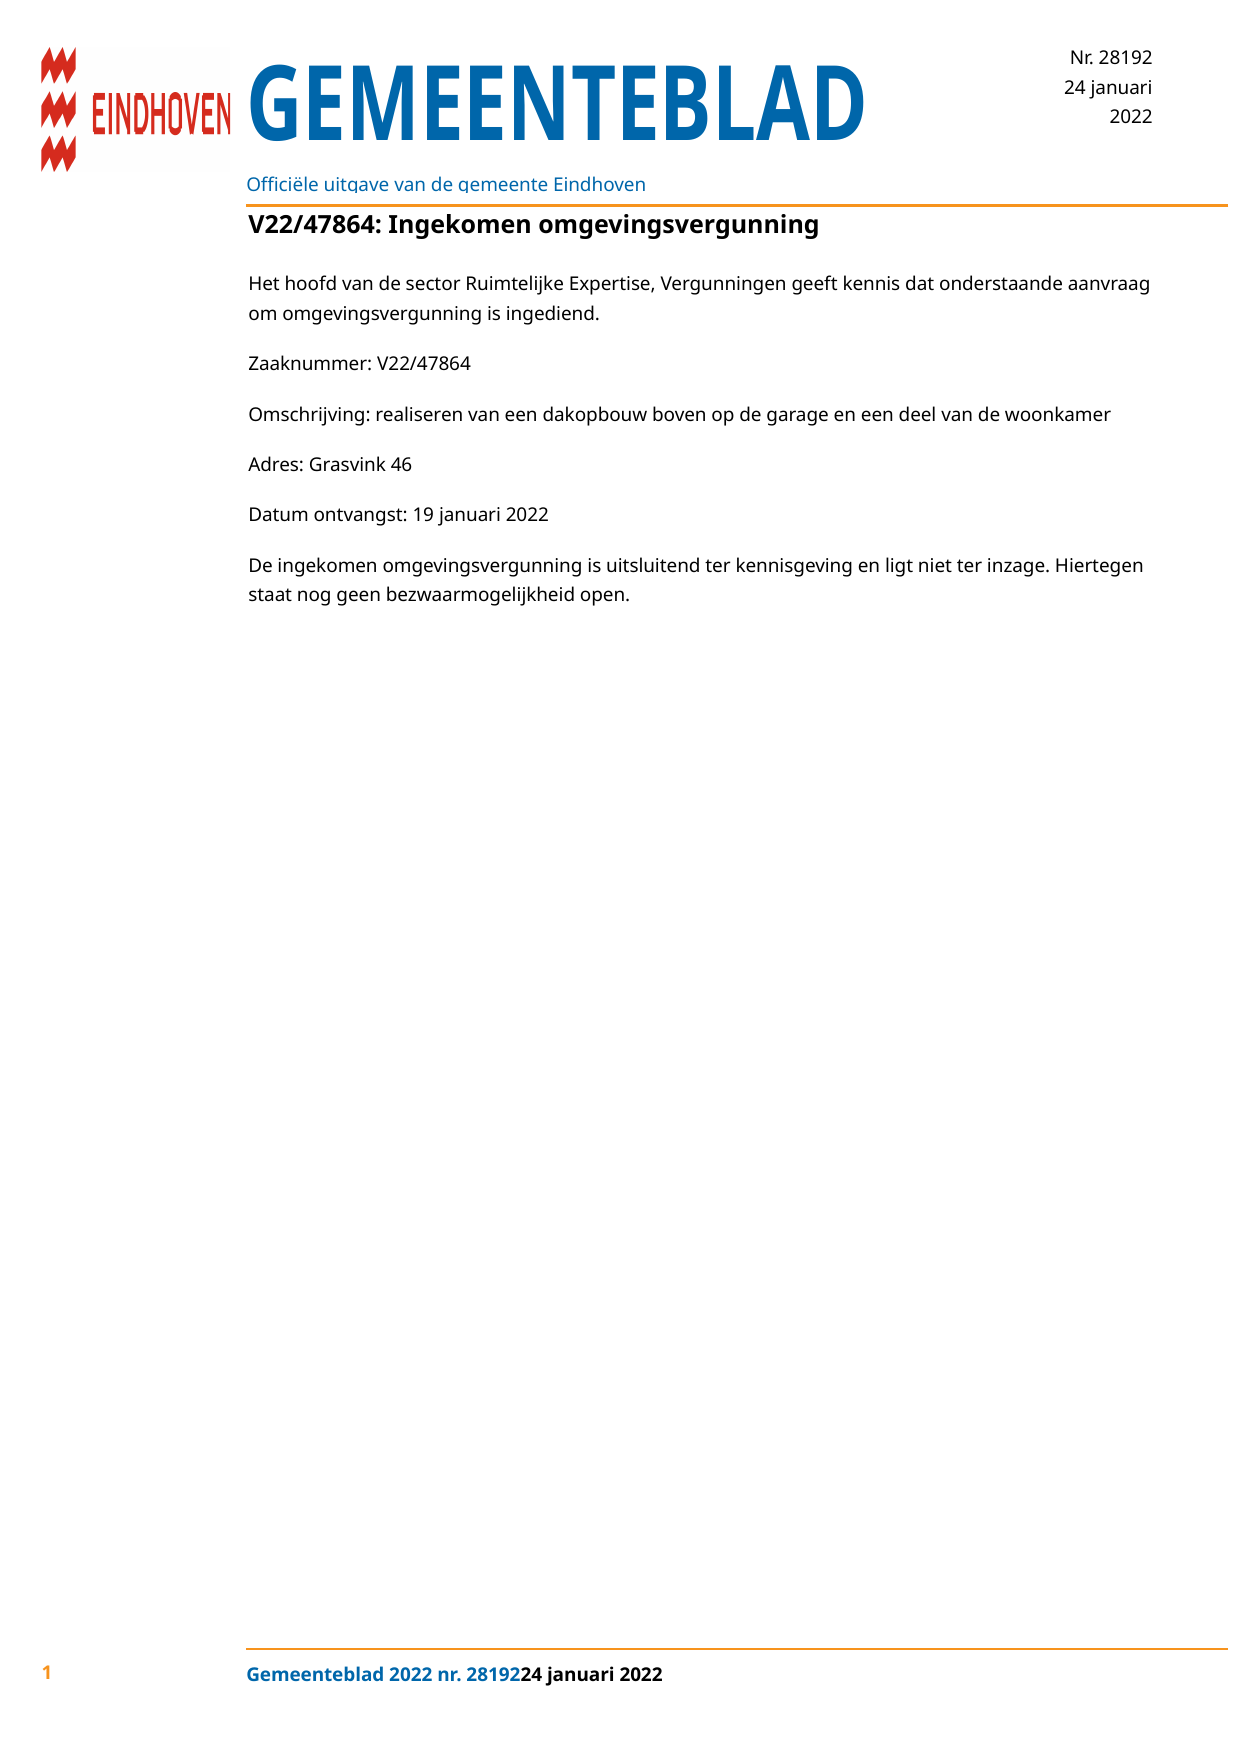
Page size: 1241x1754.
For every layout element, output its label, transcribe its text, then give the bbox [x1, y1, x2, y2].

text V22/47864: Ingekomen omgevingsvergunning [248, 207, 1152, 241]
picture [41, 47, 231, 172]
text Omschrijving: realiseren van een dakopbouw boven op de garage en een deel van de woonkamer [248, 401, 1152, 426]
text Datum ontvangst: 19 januari 2022 [248, 502, 1152, 527]
text De ingekomen omgevingsvergunning is uitsluitend ter kennisgeving en ligt niet ter inzage. Hiertegen staat nog geen bezwaarmogelijkheid open. [248, 552, 1152, 607]
text Zaaknummer: V22/47864 [248, 350, 1152, 376]
text Het hoofd van de sector Ruimtelijke Expertise, Vergunningen geeft kennis dat onderstaande aanvraag om omgevingsvergunning is ingediend. [248, 270, 1152, 326]
text Adres: Grasvink 46 [248, 451, 1152, 477]
